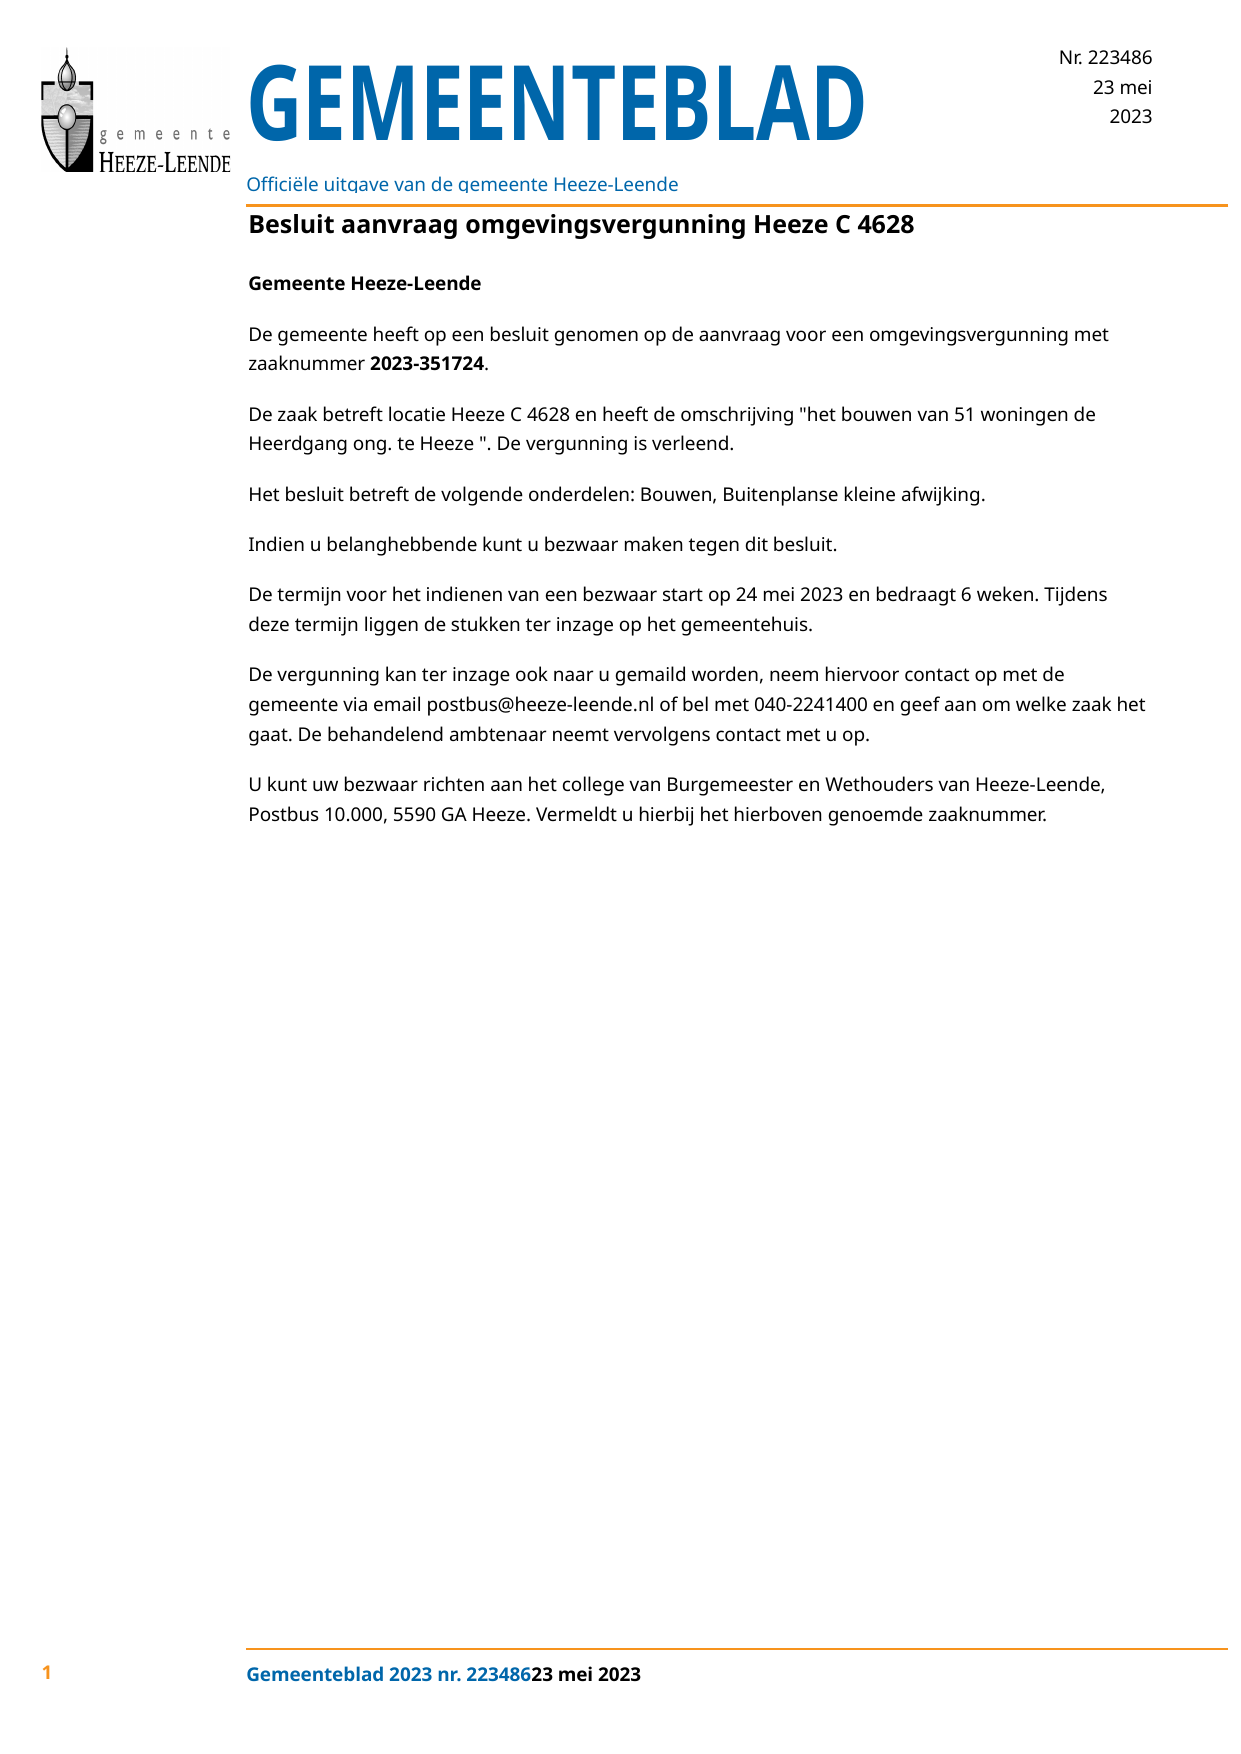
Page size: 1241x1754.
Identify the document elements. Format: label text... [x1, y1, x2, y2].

text De zaak betreft locatie Heeze C 4628 en heeft de omschrijving "het bouwen van 51 woningen de Heerdgang ong. te Heeze ". De vergunning is verleend. [248, 401, 1152, 456]
text U kunt uw bezwaar richten aan het college van Burgemeester en Wethouders van Heeze-Leende, Postbus 10.000, 5590 GA Heeze. Vermeldt u hierbij het hierboven genoemde zaaknummer. [248, 771, 1152, 826]
text Besluit aanvraag omgevingsvergunning Heeze C 4628 [248, 207, 1152, 241]
picture [41, 47, 231, 172]
text De termijn voor het indienen van een bezwaar start op 24 mei 2023 en bedraagt 6 weken. Tijdens deze termijn liggen de stukken ter inzage op het gemeentehuis. [248, 582, 1152, 637]
text Indien u belanghebbende kunt u bezwaar maken tegen dit besluit. [248, 531, 1152, 557]
text Het besluit betreft de volgende onderdelen: Bouwen, Buitenplanse kleine afwijking. [248, 481, 1152, 506]
text De vergunning kan ter inzage ook naar u gemaild worden, neem hiervoor contact op met de gemeente via email postbus@heeze-leende.nl of bel met 040-2241400 en geef aan om welke zaak het gaat. De behandelend ambtenaar neemt vervolgens contact met u op. [248, 662, 1152, 746]
text De gemeente heeft op een besluit genomen op de aanvraag voor een omgevingsvergunning met zaaknummer 2023-351724. [248, 321, 1152, 376]
text Gemeente Heeze-Leende [248, 270, 1152, 296]
